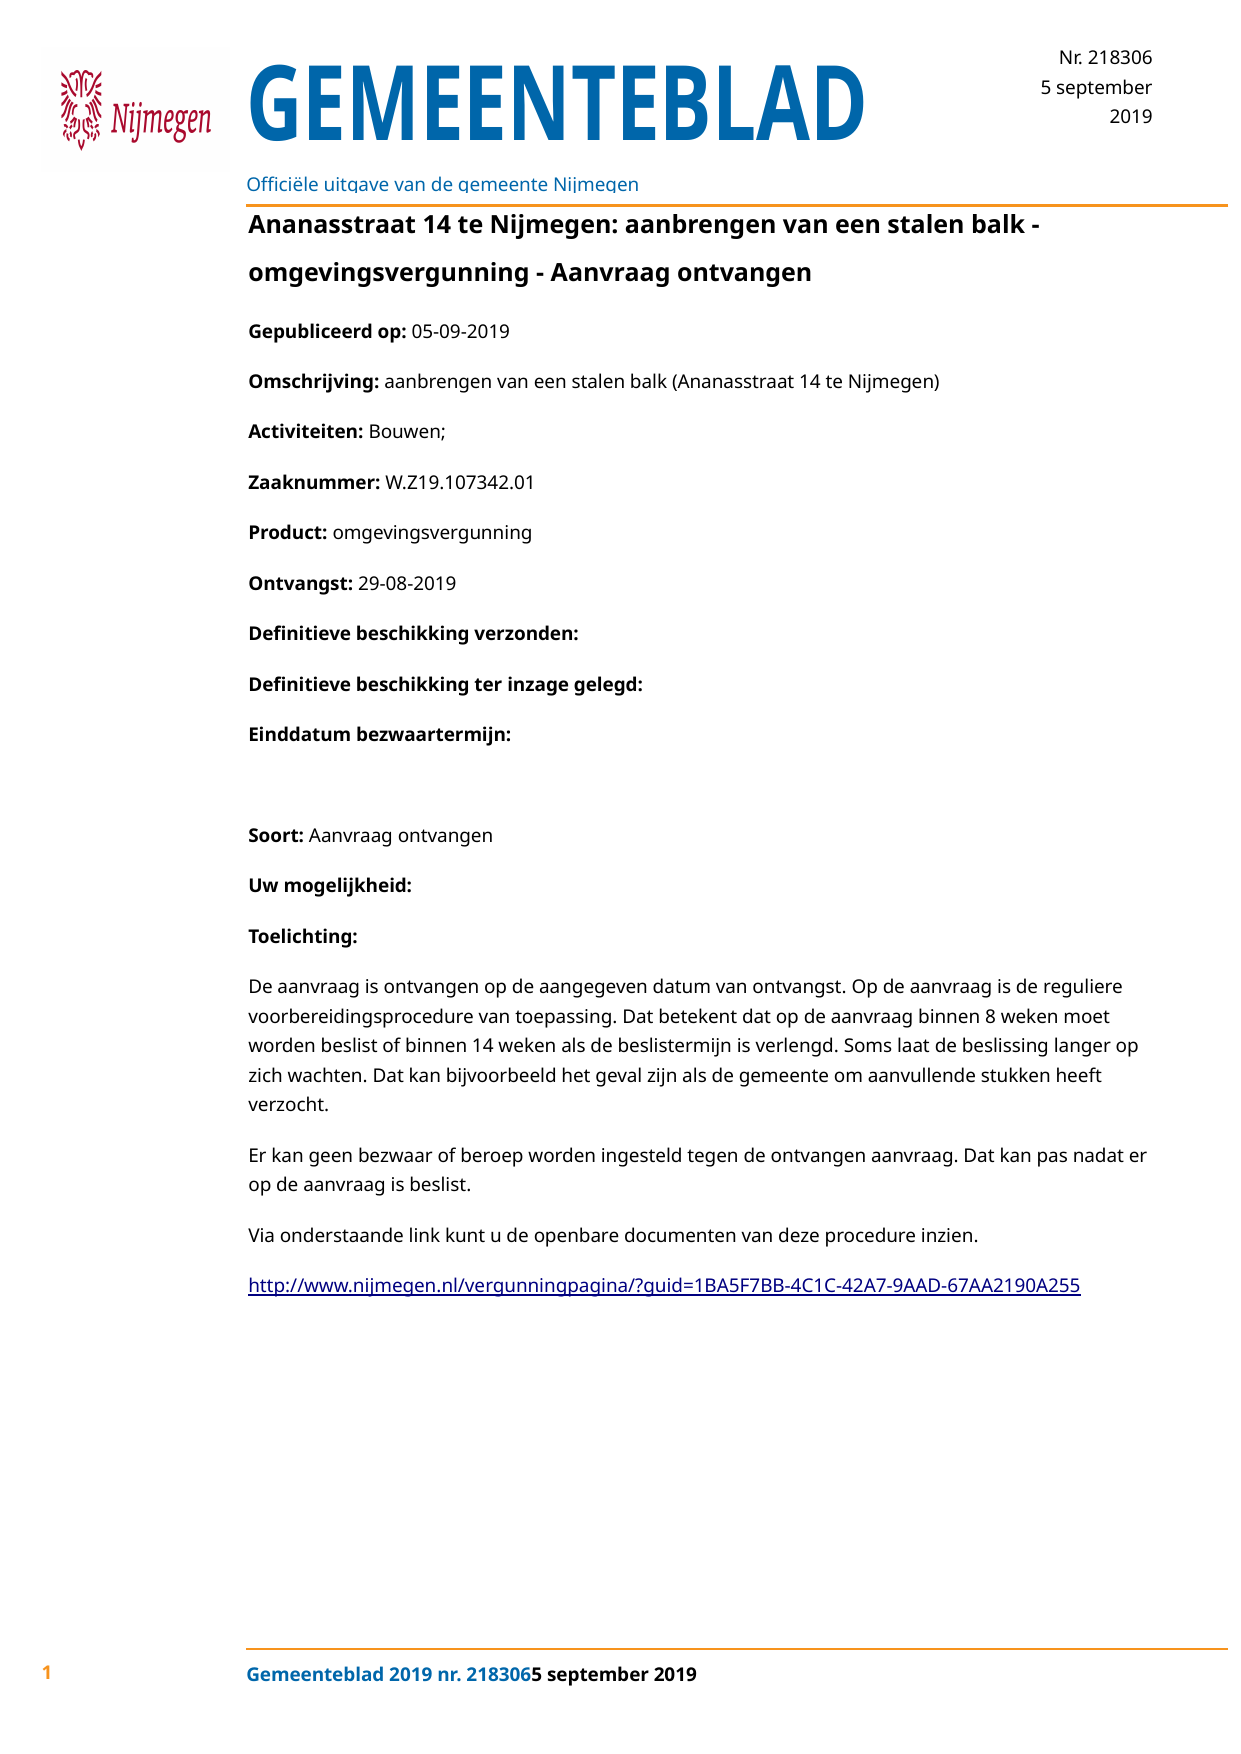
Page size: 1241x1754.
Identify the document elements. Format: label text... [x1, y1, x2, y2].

text http://www.nijmegen.nl/vergunningpagina/?guid=1BA5F7BB-4C1C-42A7-9AAD-67AA2190A255 [248, 1272, 1152, 1298]
text De aanvraag is ontvangen op de aangegeven datum van ontvangst. Op de aanvraag is de reguliere voorbereidingsprocedure van toepassing. Dat betekent dat op de aanvraag binnen 8 weken moet worden beslist of binnen 14 weken als de beslistermijn is verlengd. Soms laat de beslissing langer op zich wachten. Dat kan bijvoorbeeld het geval zijn als de gemeente om aanvullende stukken heeft verzocht. [248, 973, 1152, 1117]
text Er kan geen bezwaar of beroep worden ingesteld tegen de ontvangen aanvraag. Dat kan pas nadat er op de aanvraag is beslist. [248, 1142, 1152, 1197]
text Definitieve beschikking verzonden: [248, 620, 1152, 646]
text Definitieve beschikking ter inzage gelegd: [248, 671, 1152, 697]
text Einddatum bezwaartermijn: [248, 721, 1152, 747]
text Via onderstaande link kunt u de openbare documenten van deze procedure inzien. [248, 1222, 1152, 1248]
text Activiteiten: Bouwen; [248, 419, 1152, 444]
text Ananasstraat 14 te Nijmegen: aanbrengen van een stalen balk - omgevingsvergunning - Aanvraag ontvangen [248, 207, 1152, 288]
text Uw mogelijkheid: [248, 872, 1152, 898]
picture [41, 47, 231, 172]
text Zaaknummer: W.Z19.107342.01 [248, 469, 1152, 495]
text Soort: Aanvraag ontvangen [248, 822, 1152, 848]
text Omschrijving: aanbrengen van een stalen balk (Ananasstraat 14 te Nijmegen) [248, 368, 1152, 394]
text Product: omgevingsvergunning [248, 519, 1152, 545]
text Ontvangst: 29-08-2019 [248, 570, 1152, 596]
text Toelichting: [248, 923, 1152, 949]
text Gepubliceerd op: 05-09-2019 [248, 318, 1152, 344]
